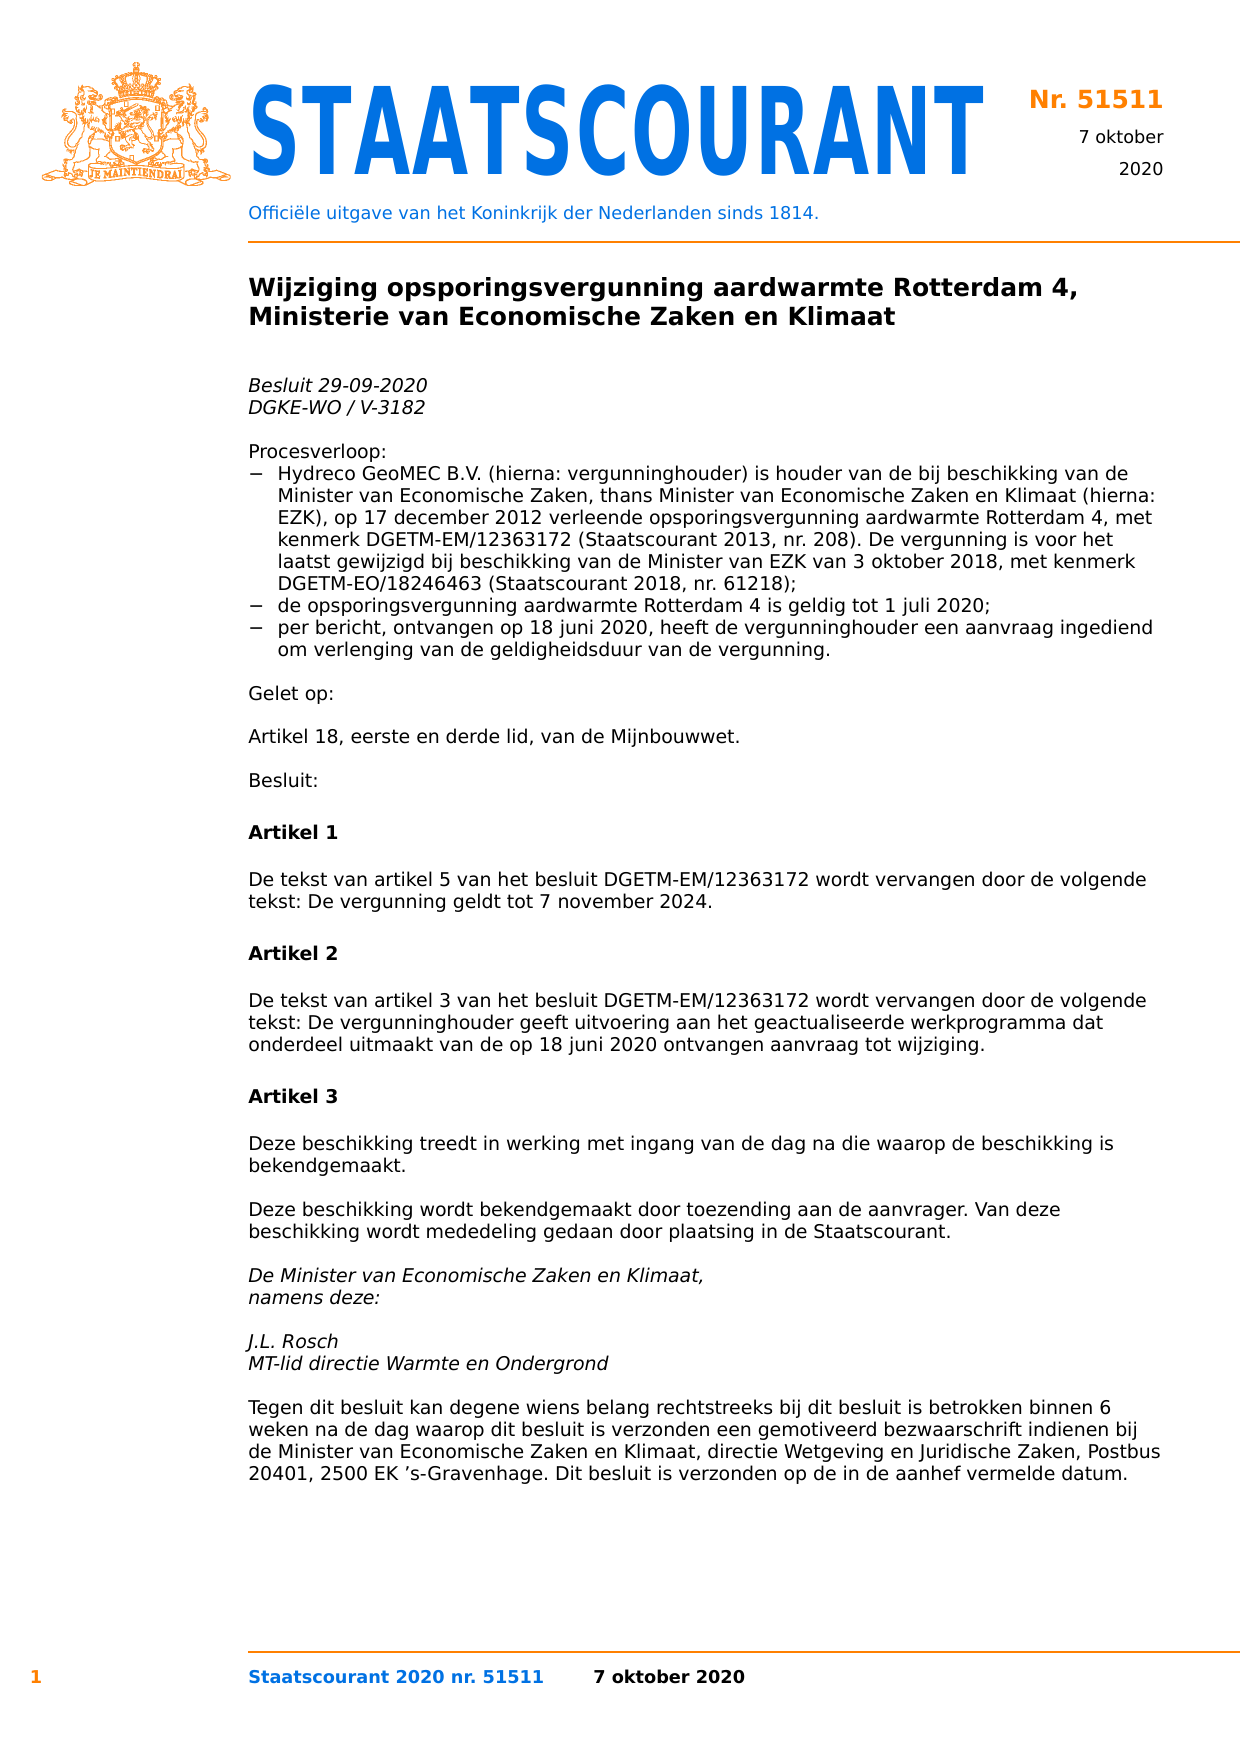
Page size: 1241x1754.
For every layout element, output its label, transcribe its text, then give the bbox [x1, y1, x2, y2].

text Procesverloop: [248, 441, 1163, 463]
table_cell 2020 [998, 153, 1240, 203]
text Artikel 18, eerste en derde lid, van de Mijnbouwwet. [248, 726, 1163, 748]
text Deze beschikking treedt in werking met ingang van de dag na die waarop de beschikking is bekendgemaakt. [248, 1133, 1163, 1177]
text − Hydreco GeoMEC B.V. (hierna: vergunninghouder) is houder van de bij beschikking van de Minister van Economische Zaken, thans Minister van Economische Zaken en Klimaat (hierna: EZK), op 17 december 2012 verleende opsporingsvergunning aardwarmte Rotterdam 4, met kenmerk DGETM-EM/12363172 (Staatscourant 2013, nr. 208). De vergunning is voor het laatst gewijzigd bij beschikking van de Minister van EZK van 3 oktober 2018, met kenmerk DGETM-EO/18246463 (Staatscourant 2018, nr. 61218); [248, 463, 1163, 595]
text − per bericht, ontvangen op 18 juni 2020, heeft de vergunninghouder een aanvraag ingediend om verlenging van de geldigheidsduur van de vergunning. [248, 617, 1163, 661]
text Gelet op: [248, 683, 1163, 704]
table_cell 7 oktober [998, 121, 1240, 153]
text De tekst van artikel 3 van het besluit DGETM-EM/12363172 wordt vervangen door de volgende tekst: De vergunninghouder geeft uitvoering aan het geactualiseerde werkprogramma dat onderdeel uitmaakt van de op 18 juni 2020 ontvangen aanvraag tot wijziging. [248, 990, 1163, 1056]
subtitle Wijziging opsporingsvergunning aardwarmte Rotterdam 4, Ministerie van Economische Zaken en Klimaat [248, 273, 1163, 331]
table_header Nr. 51511 [998, 62, 1240, 121]
text De tekst van artikel 5 van het besluit DGETM-EM/12363172 wordt vervangen door de volgende tekst: De vergunning geldt tot 7 november 2024. [248, 869, 1163, 913]
table_header [25, 62, 248, 241]
table_header STAATSCOURANT [248, 62, 998, 203]
subtitle Artikel 1 [248, 822, 1163, 844]
text Besluit: [248, 770, 1163, 792]
subtitle Artikel 2 [248, 943, 1163, 965]
text DGKE-WO / V-3182 [248, 397, 1163, 419]
text − de opsporingsvergunning aardwarmte Rotterdam 4 is geldig tot 1 juli 2020; [248, 595, 1163, 617]
picture [41, 62, 231, 186]
table_cell Officiële uitgave van het Koninkrijk der Nederlanden sinds 1814. [248, 203, 1240, 241]
text Besluit 29-09-2020 [248, 375, 1163, 397]
subtitle Artikel 3 [248, 1086, 1163, 1108]
text Tegen dit besluit kan degene wiens belang rechtstreeks bij dit besluit is betrokken binnen 6 weken na de dag waarop dit besluit is verzonden een gemotiveerd bezwaarschrift indienen bij de Minister van Economische Zaken en Klimaat, directie Wetgeving en Juridische Zaken, Postbus 20401, 2500 EK ’s-Gravenhage. Dit besluit is verzonden op de in de aanhef vermelde datum. [248, 1397, 1163, 1484]
text Deze beschikking wordt bekendgemaakt door toezending aan de aanvrager. Van deze beschikking wordt mededeling gedaan door plaatsing in de Staatscourant. [248, 1199, 1163, 1243]
text De Minister van Economische Zaken en Klimaat, namens deze: J.L. Rosch MT-lid directie Warmte en Ondergrond [248, 1265, 1163, 1375]
